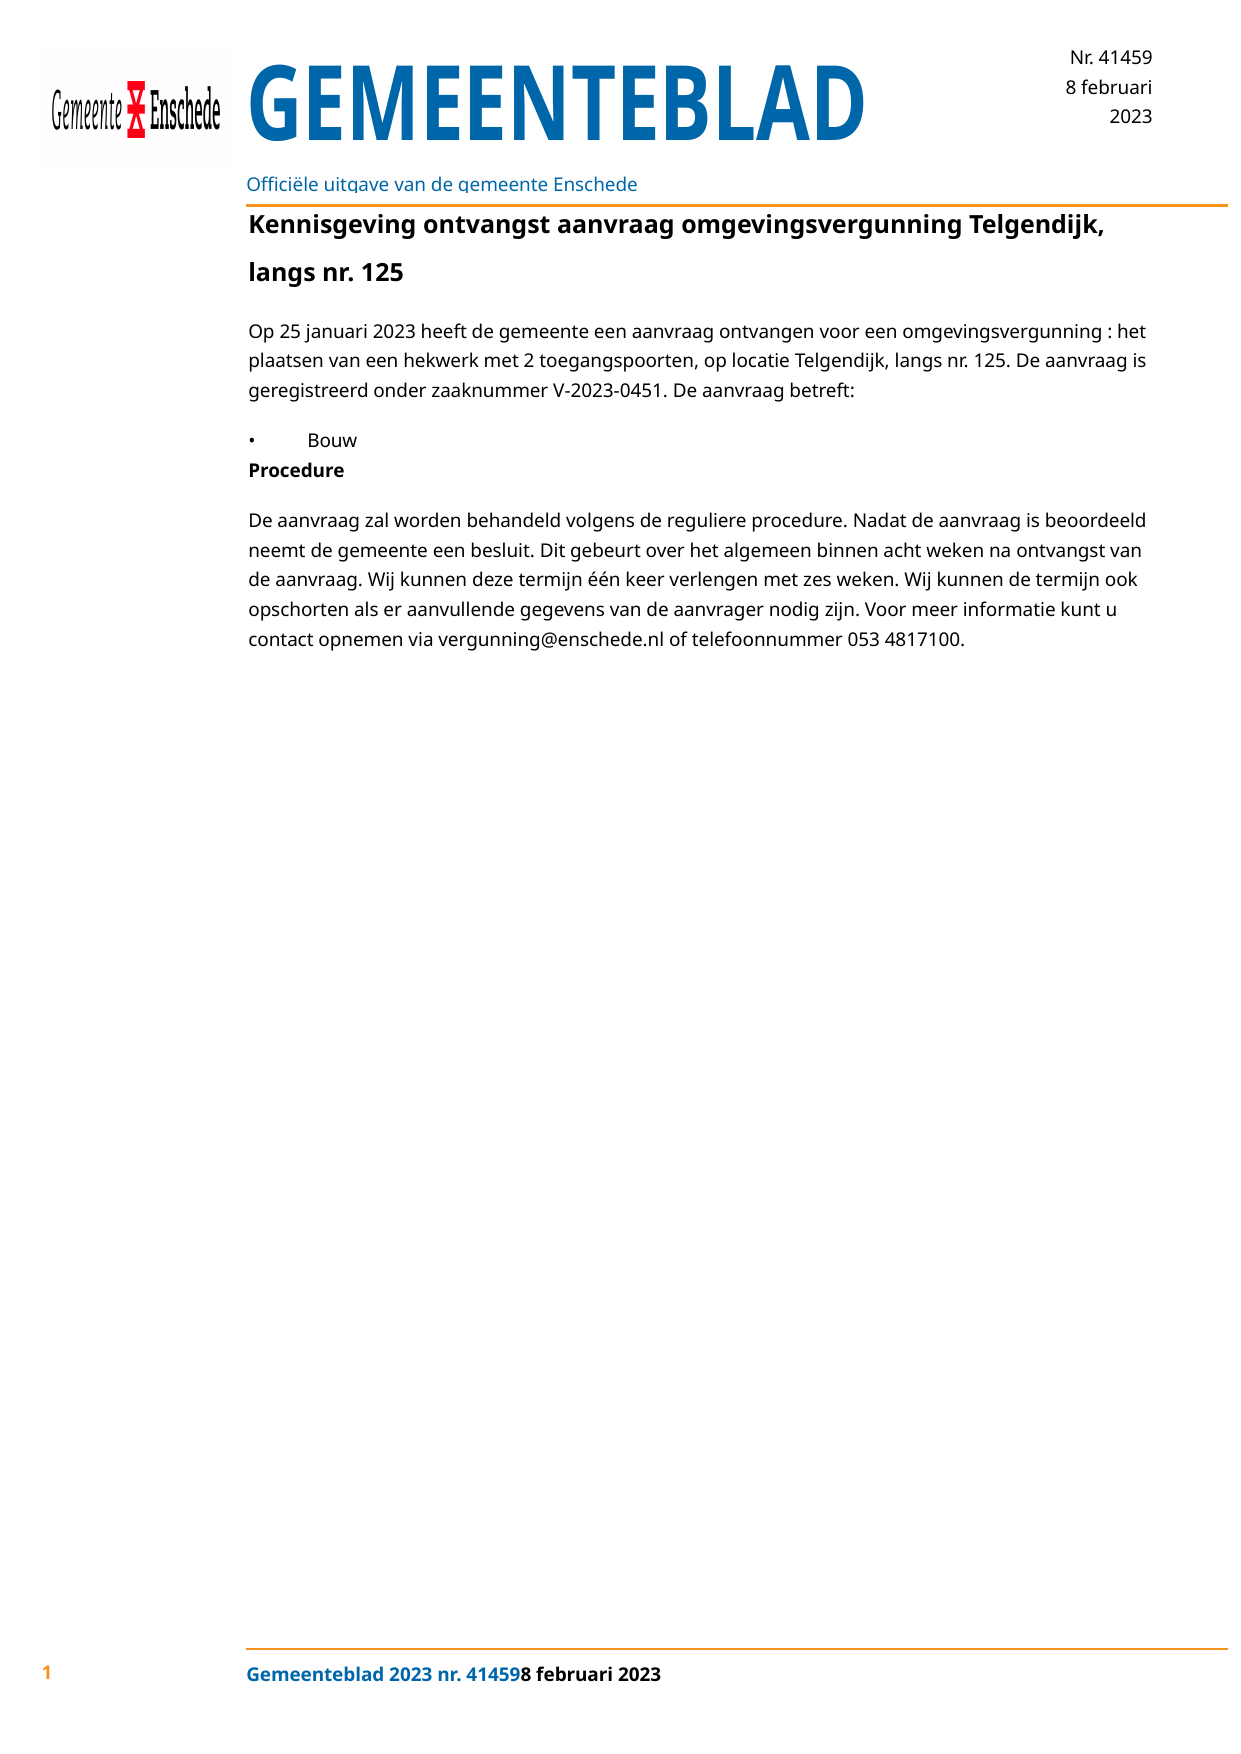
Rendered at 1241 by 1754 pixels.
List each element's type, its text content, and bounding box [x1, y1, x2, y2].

picture [41, 47, 231, 172]
text Op 25 januari 2023 heeft de gemeente een aanvraag ontvangen voor een omgevingsvergunning : het plaatsen van een hekwerk met 2 toegangspoorten, op locatie Telgendijk, langs nr. 125. De aanvraag is geregistreerd onder zaaknummer V-2023-0451. De aanvraag betreft: [248, 318, 1152, 403]
text Procedure [248, 457, 1152, 483]
list Bouw [248, 427, 1152, 453]
text De aanvraag zal worden behandeld volgens de reguliere procedure. Nadat de aanvraag is beoordeeld neemt de gemeente een besluit. Dit gebeurt over het algemeen binnen acht weken na ontvangst van de aanvraag. Wij kunnen deze termijn één keer verlengen met zes weken. Wij kunnen de termijn ook opschorten als er aanvullende gegevens van de aanvrager nodig zijn. Voor meer informatie kunt u contact opnemen via vergunning@enschede.nl of telefoonnummer 053 4817100. [248, 507, 1152, 652]
text Kennisgeving ontvangst aanvraag omgevingsvergunning Telgendijk, langs nr. 125 [248, 207, 1152, 288]
